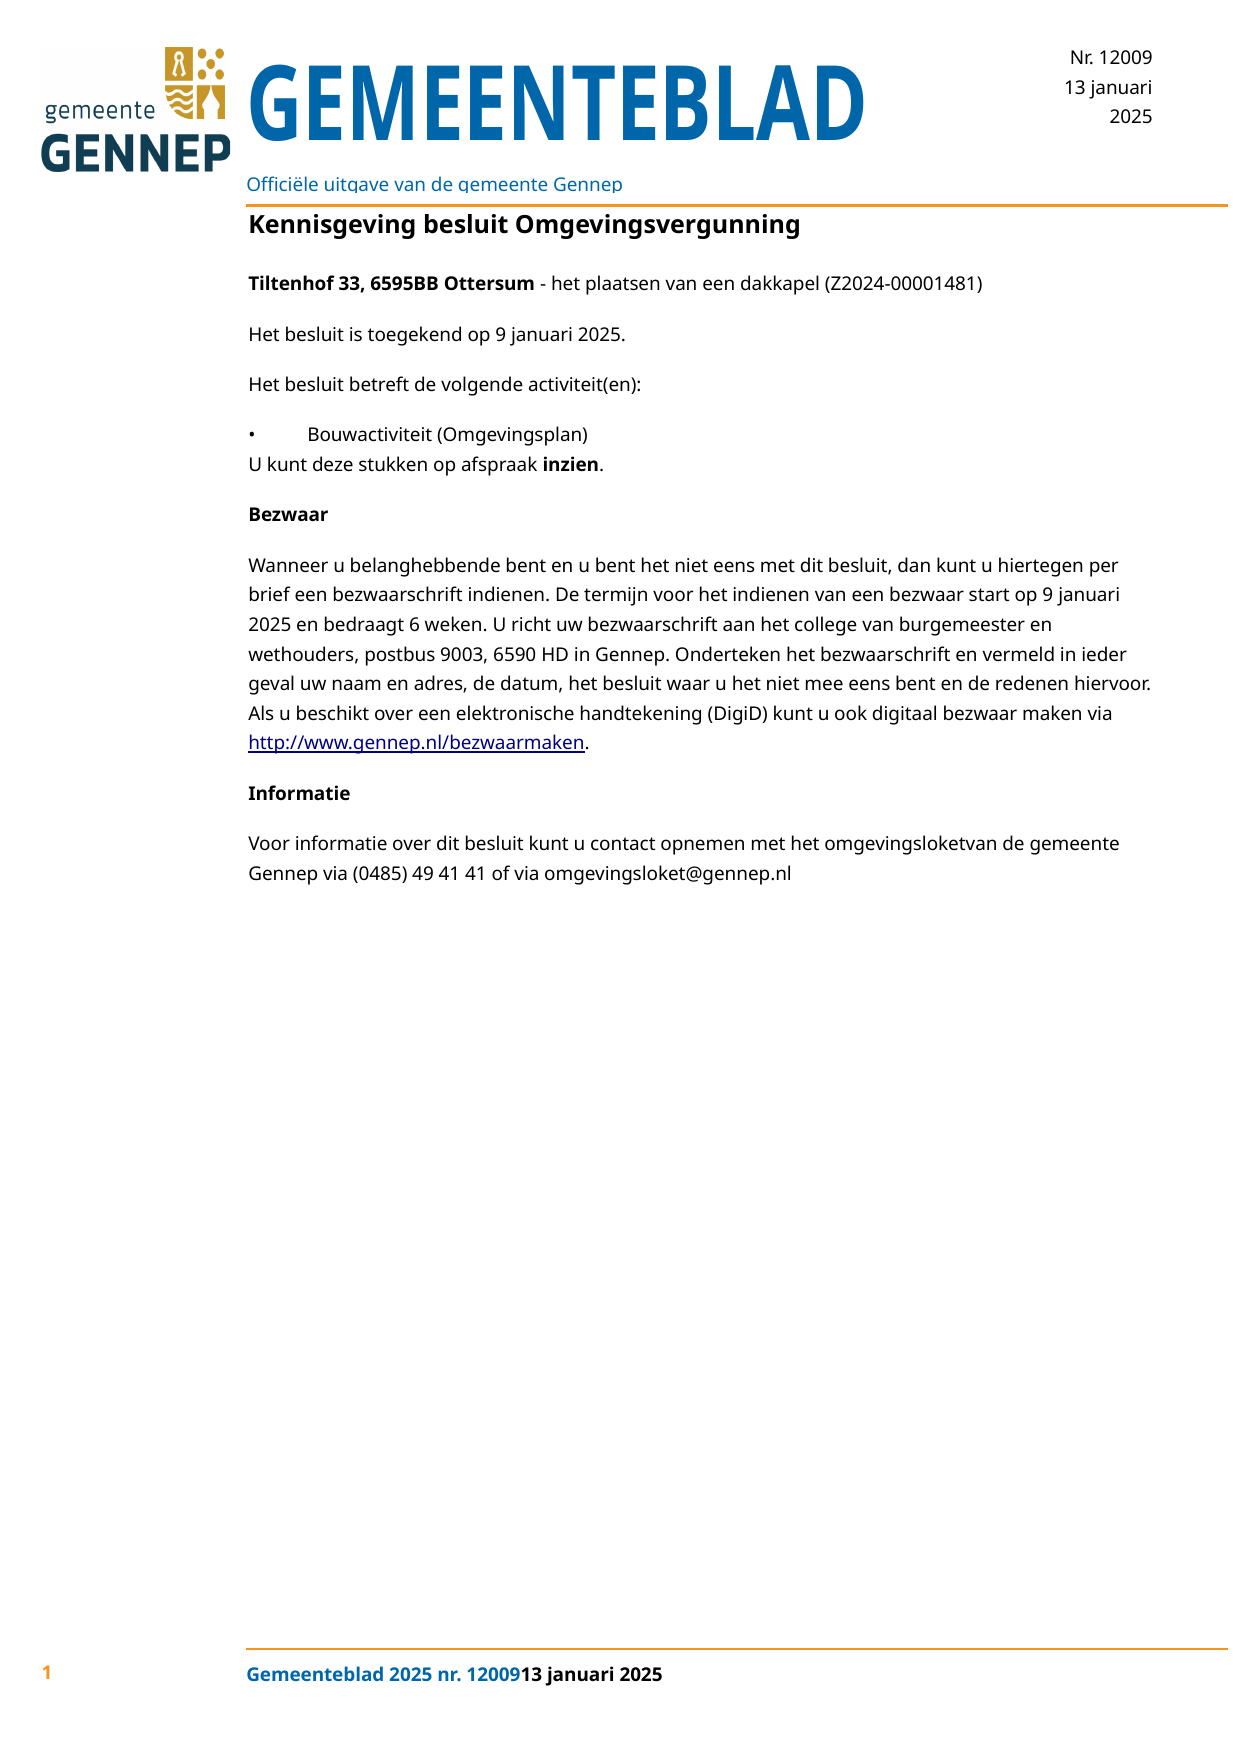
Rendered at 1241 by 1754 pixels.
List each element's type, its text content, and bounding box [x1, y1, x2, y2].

text Bezwaar [248, 502, 1152, 527]
text U kunt deze stukken op afspraak inzien. [248, 451, 1152, 477]
text Het besluit is toegekend op 9 januari 2025. [248, 321, 1152, 346]
text Tiltenhof 33, 6595BB Ottersum - het plaatsen van een dakkapel (Z2024-00001481) [248, 270, 1152, 296]
text Wanneer u belanghebbende bent en u bent het niet eens met dit besluit, dan kunt u hiertegen per brief een bezwaarschrift indienen. De termijn voor het indienen van een bezwaar start op 9 januari 2025 en bedraagt 6 weken. U richt uw bezwaarschrift aan het college van burgemeester en wethouders, postbus 9003, 6590 HD in Gennep. Onderteken het bezwaarschrift en vermeld in ieder geval uw naam en adres, de datum, het besluit waar u het niet mee eens bent en de redenen hiervoor. Als u beschikt over een elektronische handtekening (DigiD) kunt u ook digitaal bezwaar maken via http://www.gennep.nl/bezwaarmaken. [248, 552, 1152, 755]
text Kennisgeving besluit Omgevingsvergunning [248, 207, 1152, 241]
text Voor informatie over dit besluit kunt u contact opnemen met het omgevingsloketvan de gemeente Gennep via (0485) 49 41 41 of via omgevingsloket@gennep.nl [248, 830, 1152, 886]
text Informatie [248, 780, 1152, 806]
list Bouwactiviteit (Omgevingsplan) [248, 422, 1152, 447]
text Het besluit betreft de volgende activiteit(en): [248, 371, 1152, 397]
picture [41, 47, 231, 172]
